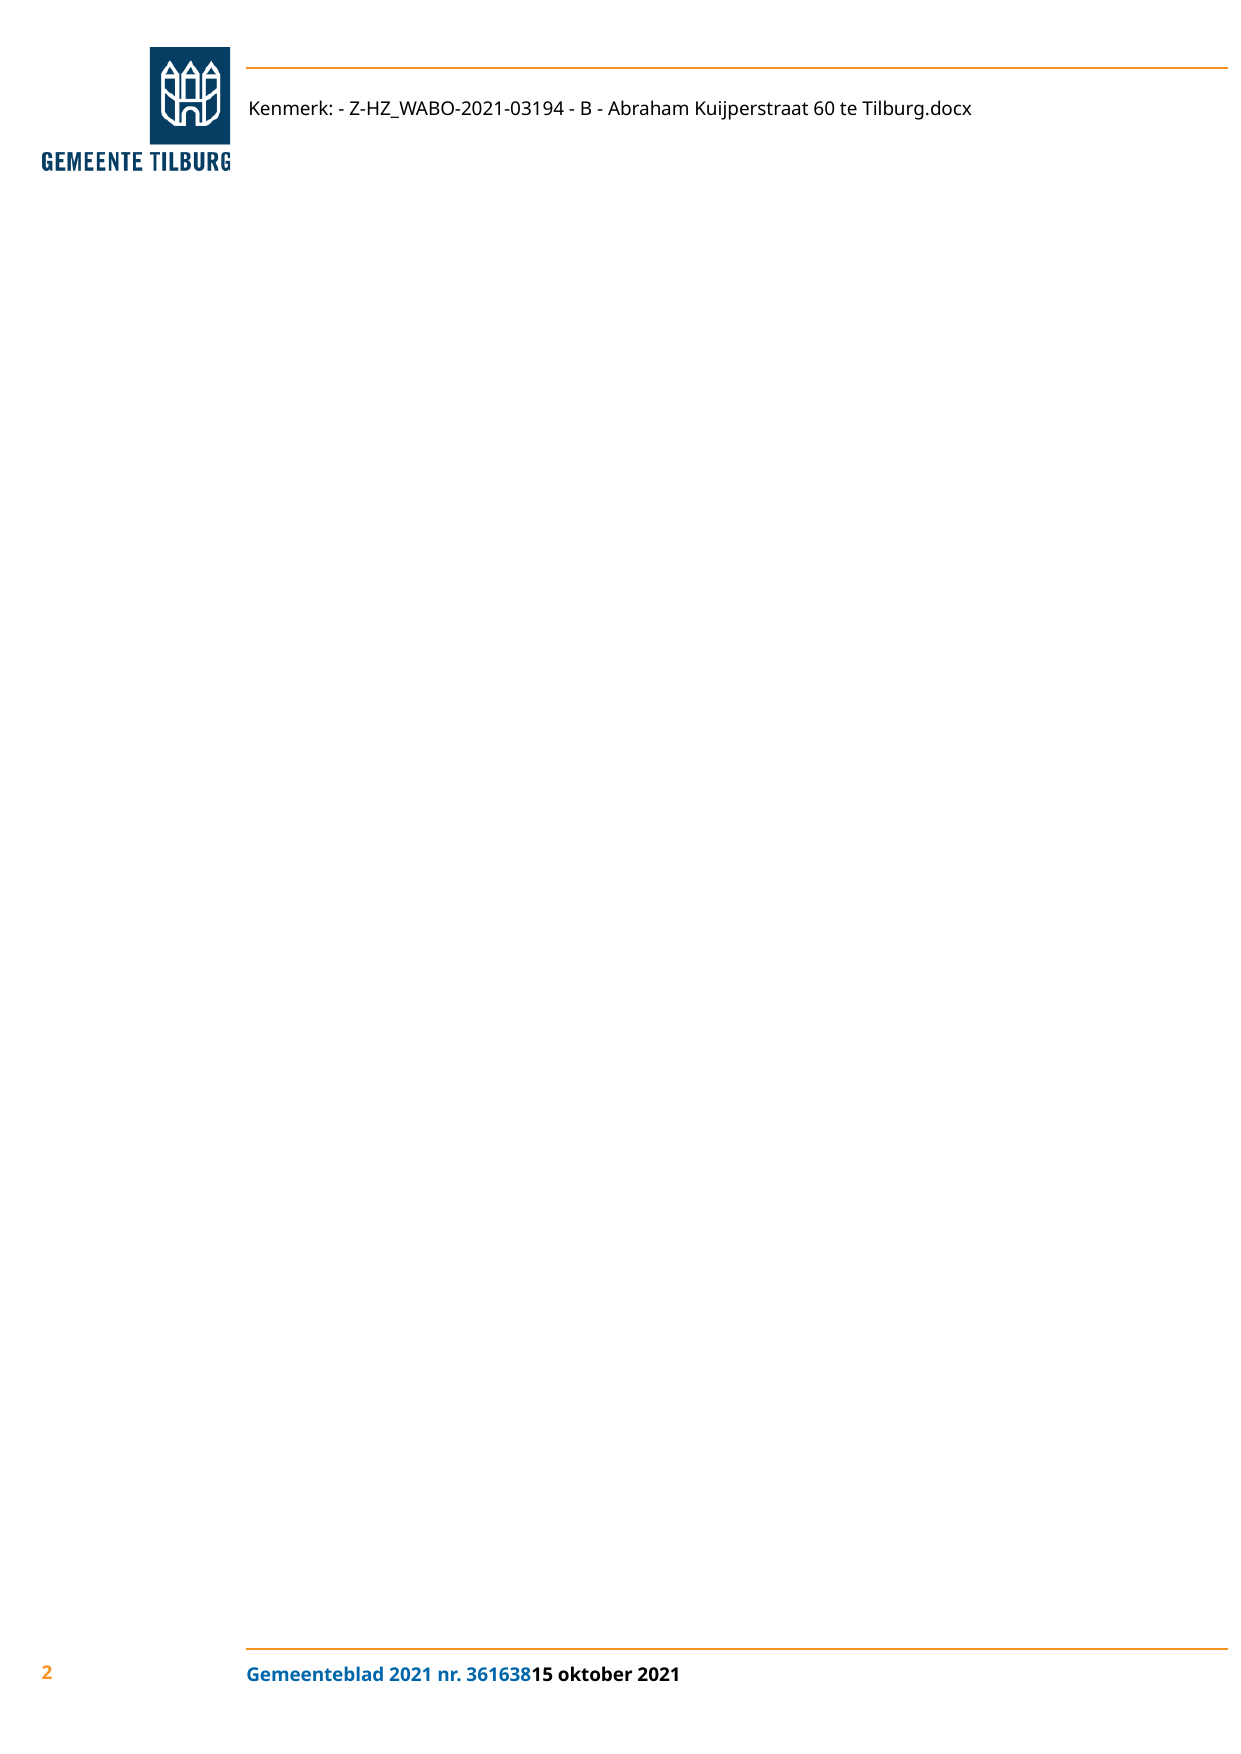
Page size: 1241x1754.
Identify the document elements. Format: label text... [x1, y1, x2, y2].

text Kenmerk: - Z-HZ_WABO-2021-03194 - B - Abraham Kuijperstraat 60 te Tilburg.docx [248, 95, 1152, 121]
picture [41, 47, 231, 172]
